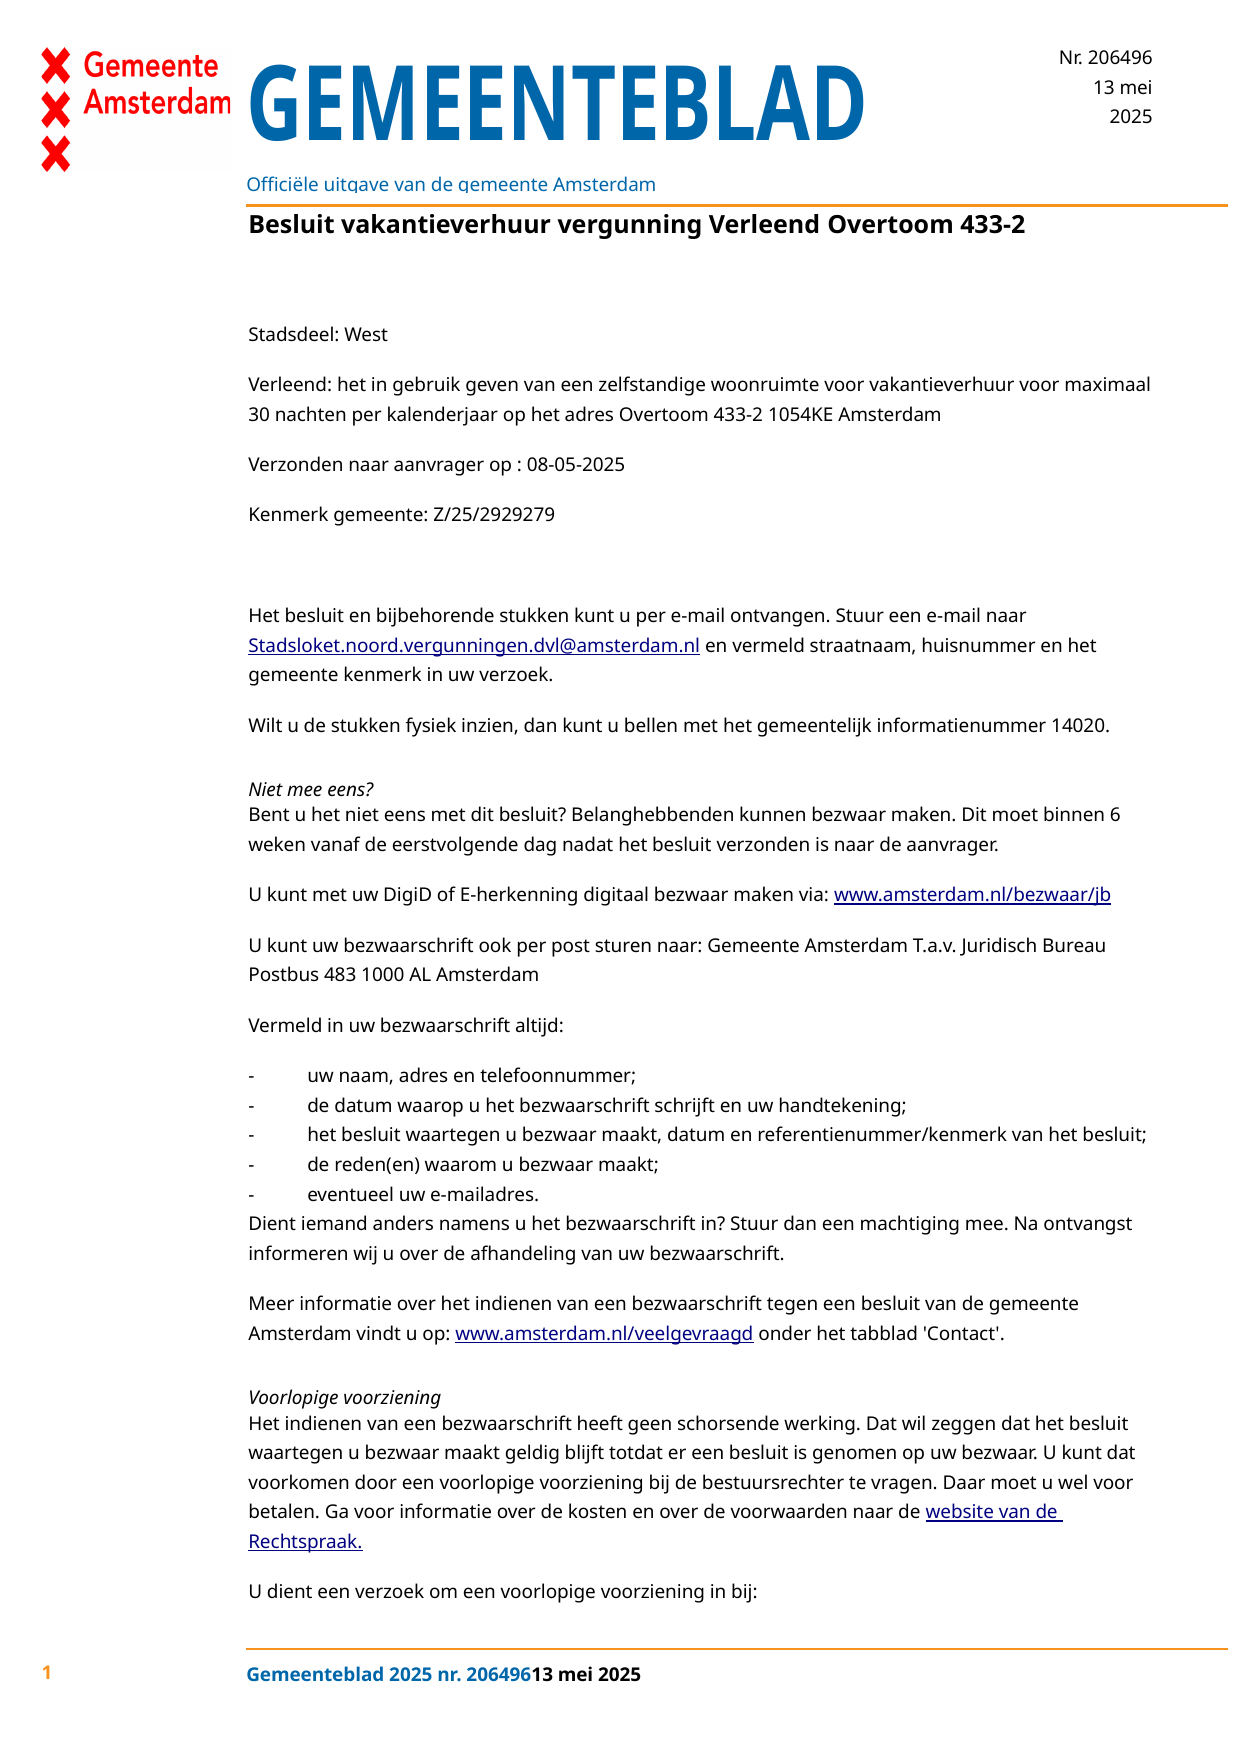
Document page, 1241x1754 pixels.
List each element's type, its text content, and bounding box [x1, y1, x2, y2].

text Vermeld in uw bezwaarschrift altijd: [248, 1012, 1152, 1038]
text U kunt uw bezwaarschrift ook per post sturen naar: Gemeente Amsterdam T.a.v. Juridisch Bureau Postbus 483 1000 AL Amsterdam [248, 932, 1152, 987]
text Kenmerk gemeente: Z/25/2929279 [248, 502, 1152, 527]
text U kunt met uw DigiD of E-herkenning digitaal bezwaar maken via: www.amsterdam.nl/bezwaar/jb [248, 882, 1152, 907]
text U dient een verzoek om een voorlopige voorziening in bij: [248, 1578, 1152, 1604]
list eventueel uw e-mailadres. [248, 1181, 1152, 1207]
text Meer informatie over het indienen van een bezwaarschrift tegen een besluit van de gemeente Amsterdam vindt u op: www.amsterdam.nl/veelgevraagd onder het tabblad 'Contact'. [248, 1290, 1152, 1346]
text Verzonden naar aanvrager op : 08-05-2025 [248, 451, 1152, 477]
list het besluit waartegen u bezwaar maakt, datum en referentienummer/kenmerk van het besluit; [248, 1122, 1152, 1147]
text Wilt u de stukken fysiek inzien, dan kunt u bellen met het gemeentelijk informatienummer 14020. [248, 712, 1152, 738]
picture [41, 47, 231, 172]
text Besluit vakantieverhuur vergunning Verleend Overtoom 433-2 [248, 207, 1152, 241]
text Stadsdeel: West [248, 321, 1152, 346]
text Het indienen van een bezwaarschrift heeft geen schorsende werking. Dat wil zeggen dat het besluit waartegen u bezwaar maakt geldig blijft totdat er een besluit is genomen op uw bezwaar. U kunt dat voorkomen door een voorlopige voorziening bij de bestuursrechter te vragen. Daar moet u wel voor betalen. Ga voor informatie over de kosten en over de voorwaarden naar de website van de Rechtspraak. [248, 1410, 1152, 1554]
text Voorlopige voorziening [248, 1384, 1152, 1410]
list uw naam, adres en telefoonnummer; [248, 1062, 1152, 1088]
list de datum waarop u het bezwaarschrift schrijft en uw handtekening; [248, 1092, 1152, 1118]
text Bent u het niet eens met dit besluit? Belanghebbenden kunnen bezwaar maken. Dit moet binnen 6 weken vanaf de eerstvolgende dag nadat het besluit verzonden is naar de aanvrager. [248, 802, 1152, 857]
text Dient iemand anders namens u het bezwaarschrift in? Stuur dan een machtiging mee. Na ontvangst informeren wij u over de afhandeling van uw bezwaarschrift. [248, 1210, 1152, 1266]
text Verleend: het in gebruik geven van een zelfstandige woonruimte voor vakantieverhuur voor maximaal 30 nachten per kalenderjaar op het adres Overtoom 433-2 1054KE Amsterdam [248, 371, 1152, 426]
text Het besluit en bijbehorende stukken kunt u per e-mail ontvangen. Stuur een e-mail naar Stadsloket.noord.vergunningen.dvl@amsterdam.nl en vermeld straatnaam, huisnummer en het gemeente kenmerk in uw verzoek. [248, 602, 1152, 687]
text Niet mee eens? [248, 776, 1152, 802]
list de reden(en) waarom u bezwaar maakt; [248, 1151, 1152, 1177]
